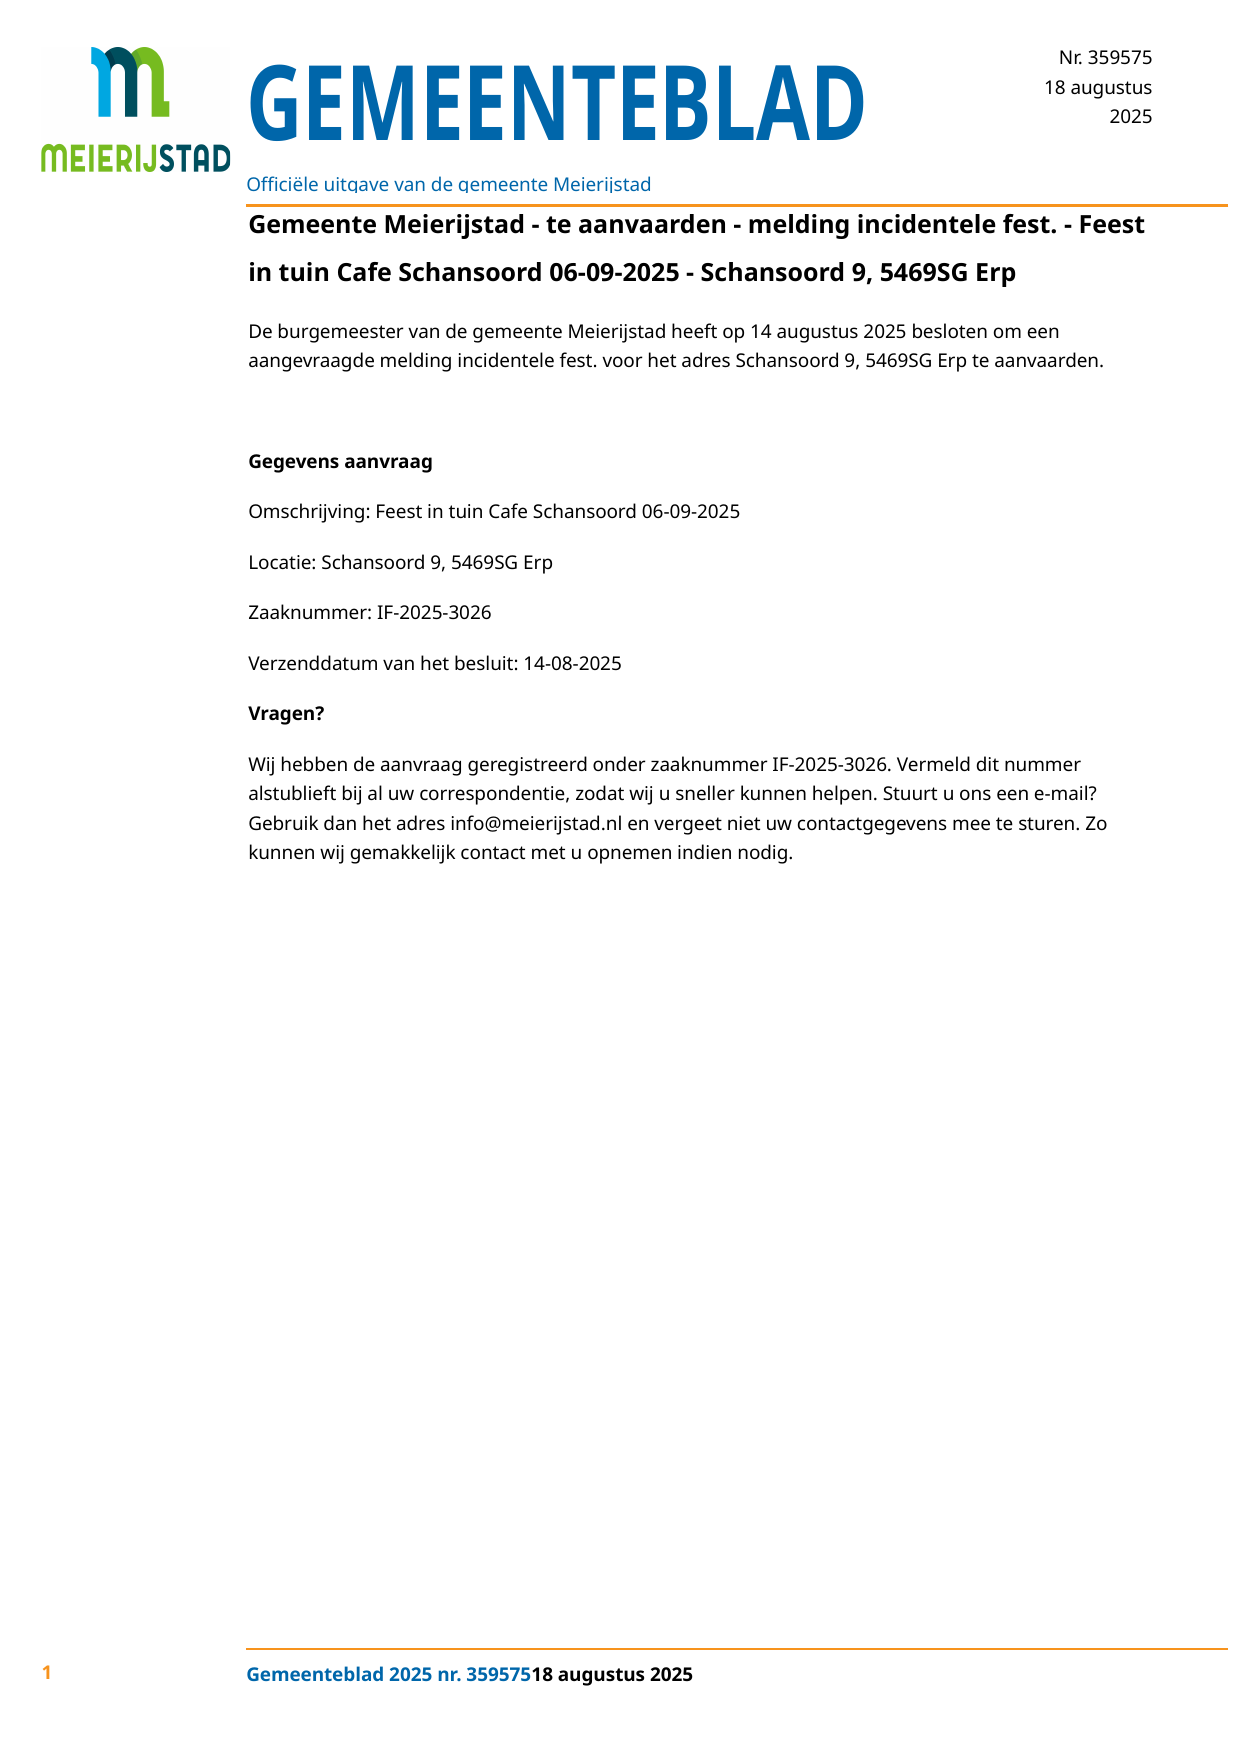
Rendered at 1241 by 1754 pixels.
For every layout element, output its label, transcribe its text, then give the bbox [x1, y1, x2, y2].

text Gemeente Meierijstad - te aanvaarden - melding incidentele fest. - Feest in tuin Cafe Schansoord 06-09-2025 - Schansoord 9, 5469SG Erp [248, 207, 1152, 288]
text Vragen? [248, 700, 1152, 726]
text Omschrijving: Feest in tuin Cafe Schansoord 06-09-2025 [248, 499, 1152, 524]
text Locatie: Schansoord 9, 5469SG Erp [248, 549, 1152, 575]
picture [41, 47, 231, 172]
text Verzenddatum van het besluit: 14-08-2025 [248, 650, 1152, 676]
text Wij hebben de aanvraag geregistreerd onder zaaknummer IF-2025-3026. Vermeld dit nummer alstublieft bij al uw correspondentie, zodat wij u sneller kunnen helpen. Stuurt u ons een e-mail? Gebruik dan het adres info@meierijstad.nl en vergeet niet uw contactgegevens mee te sturen. Zo kunnen wij gemakkelijk contact met u opnemen indien nodig. [248, 751, 1152, 865]
text De burgemeester van de gemeente Meierijstad heeft op 14 augustus 2025 besloten om een aangevraagde melding incidentele fest. voor het adres Schansoord 9, 5469SG Erp te aanvaarden. [248, 318, 1152, 373]
text Zaaknummer: IF-2025-3026 [248, 599, 1152, 625]
text Gegevens aanvraag [248, 448, 1152, 474]
